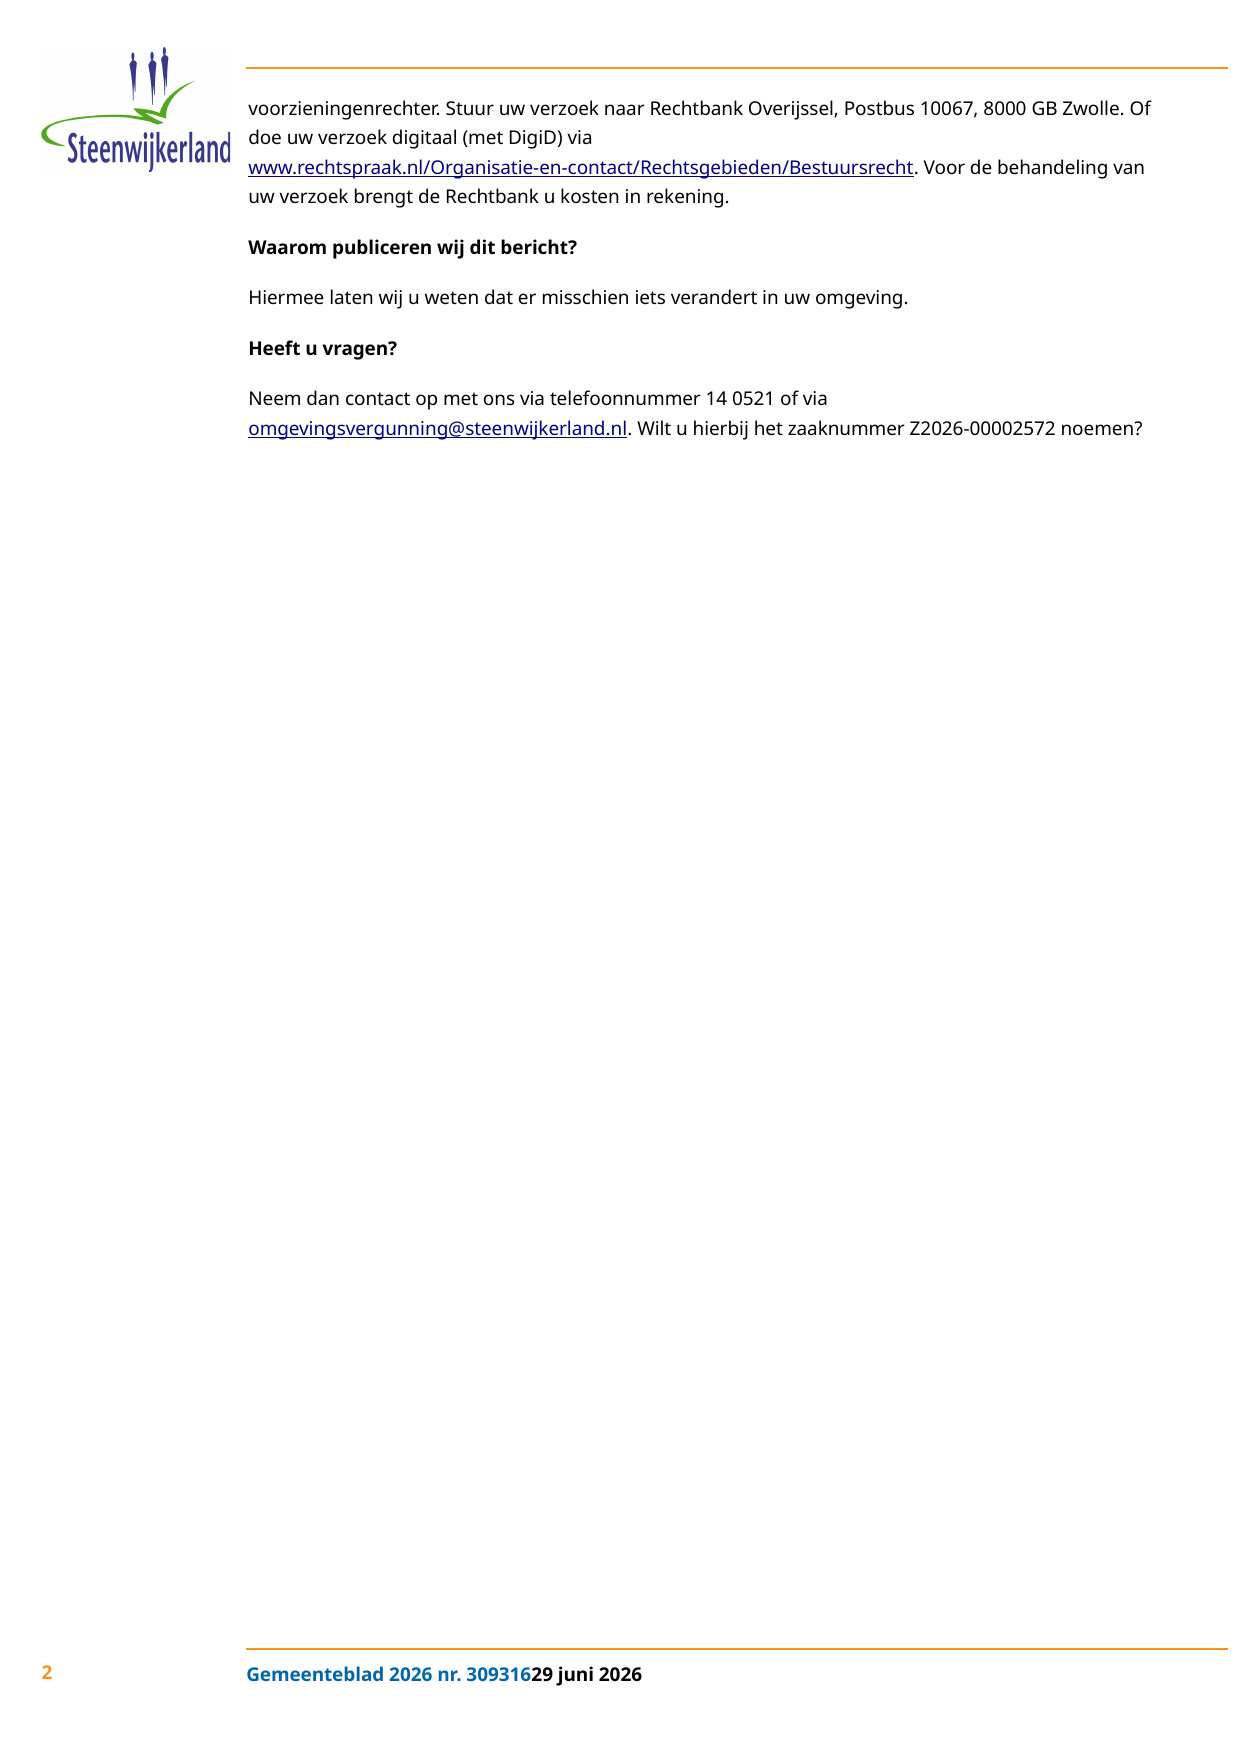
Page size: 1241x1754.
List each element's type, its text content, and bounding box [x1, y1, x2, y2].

text voorzieningenrechter. Stuur uw verzoek naar Rechtbank Overijssel, Postbus 10067, 8000 GB Zwolle. Of doe uw verzoek digitaal (met DigiD) via www.rechtspraak.nl/Organisatie-en-contact/Rechtsgebieden/Bestuursrecht. Voor de behandeling van uw verzoek brengt de Rechtbank u kosten in rekening. [248, 95, 1152, 209]
text Waarom publiceren wij dit bericht? [248, 234, 1152, 260]
text Hiermee laten wij u weten dat er misschien iets verandert in uw omgeving. [248, 284, 1152, 310]
text Heeft u vragen? [248, 335, 1152, 361]
picture [41, 47, 231, 172]
text Neem dan contact op met ons via telefoonnummer 14 0521 of via omgevingsvergunning@steenwijkerland.nl. Wilt u hierbij het zaaknummer Z2026-00002572 noemen? [248, 385, 1152, 441]
